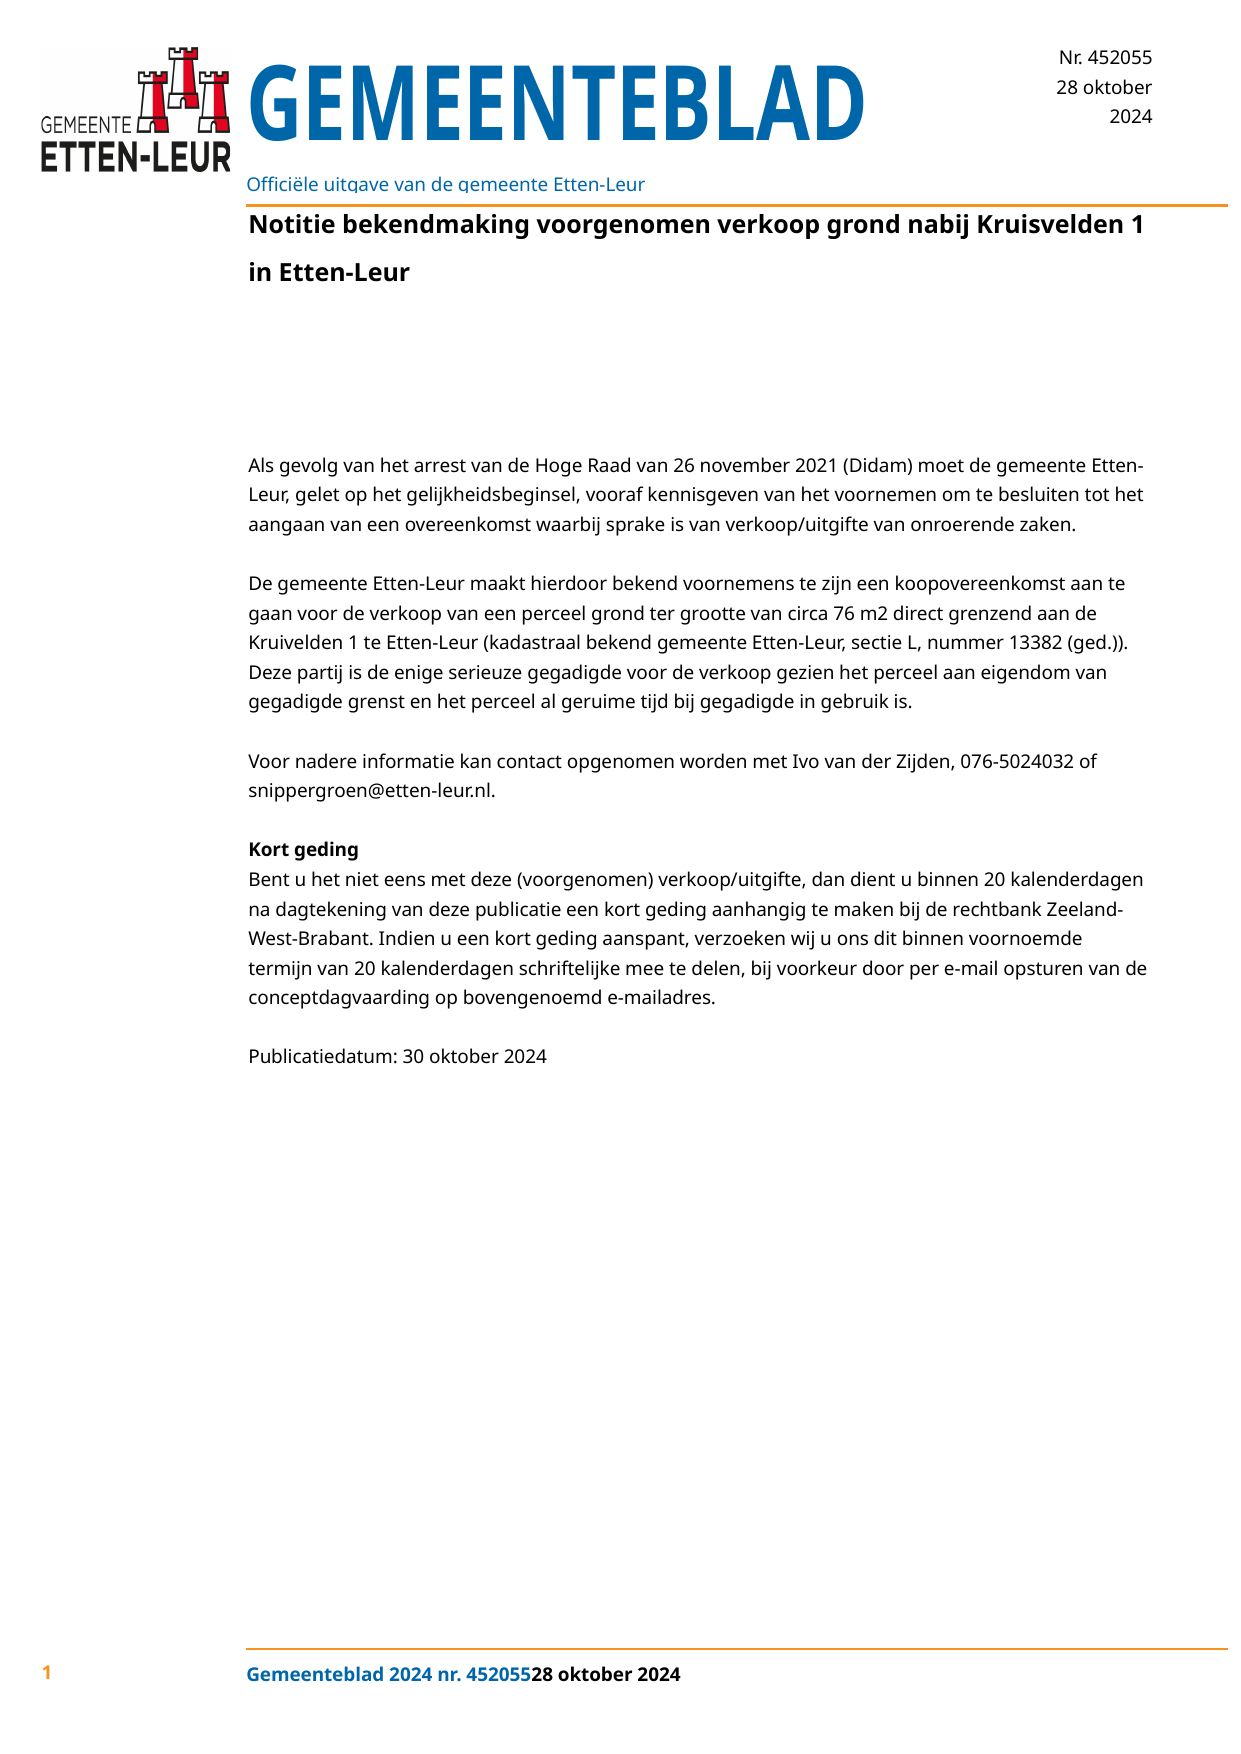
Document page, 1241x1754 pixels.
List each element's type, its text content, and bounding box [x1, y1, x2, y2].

text De gemeente Etten-Leur maakt hierdoor bekend voornemens te zijn een koopovereenkomst aan te gaan voor de verkoop van een perceel grond ter grootte van circa 76 m2 direct grenzend aan de Kruivelden 1 te Etten-Leur (kadastraal bekend gemeente Etten-Leur, sectie L, nummer 13382 (ged.)). Deze partij is de enige serieuze gegadigde voor de verkoop gezien het perceel aan eigendom van gegadigde grenst en het perceel al geruime tijd bij gegadigde in gebruik is. [248, 570, 1152, 714]
text Als gevolg van het arrest van de Hoge Raad van 26 november 2021 (Didam) moet de gemeente Etten-Leur, gelet op het gelijkheidsbeginsel, vooraf kennisgeven van het voornemen om te besluiten tot het aangaan van een overeenkomst waarbij sprake is van verkoop/uitgifte van onroerende zaken. [248, 452, 1152, 537]
text Voor nadere informatie kan contact opgenomen worden met Ivo van der Zijden, 076-5024032 of snippergroen@etten-leur.nl. [248, 748, 1152, 803]
text Publicatiedatum: 30 oktober 2024 [248, 1044, 1152, 1069]
text Kort geding [248, 837, 1152, 862]
text Notitie bekendmaking voorgenomen verkoop grond nabij Kruisvelden 1 in Etten-Leur [248, 207, 1152, 288]
picture [41, 47, 231, 172]
text Bent u het niet eens met deze (voorgenomen) verkoop/uitgifte, dan dient u binnen 20 kalenderdagen na dagtekening van deze publicatie een kort geding aanhangig te maken bij de rechtbank Zeeland-West-Brabant. Indien u een kort geding aanspant, verzoeken wij u ons dit binnen voornoemde termijn van 20 kalenderdagen schriftelijke mee te delen, bij voorkeur door per e-mail opsturen van de conceptdagvaarding op bovengenoemd e-mailadres. [248, 866, 1152, 1010]
